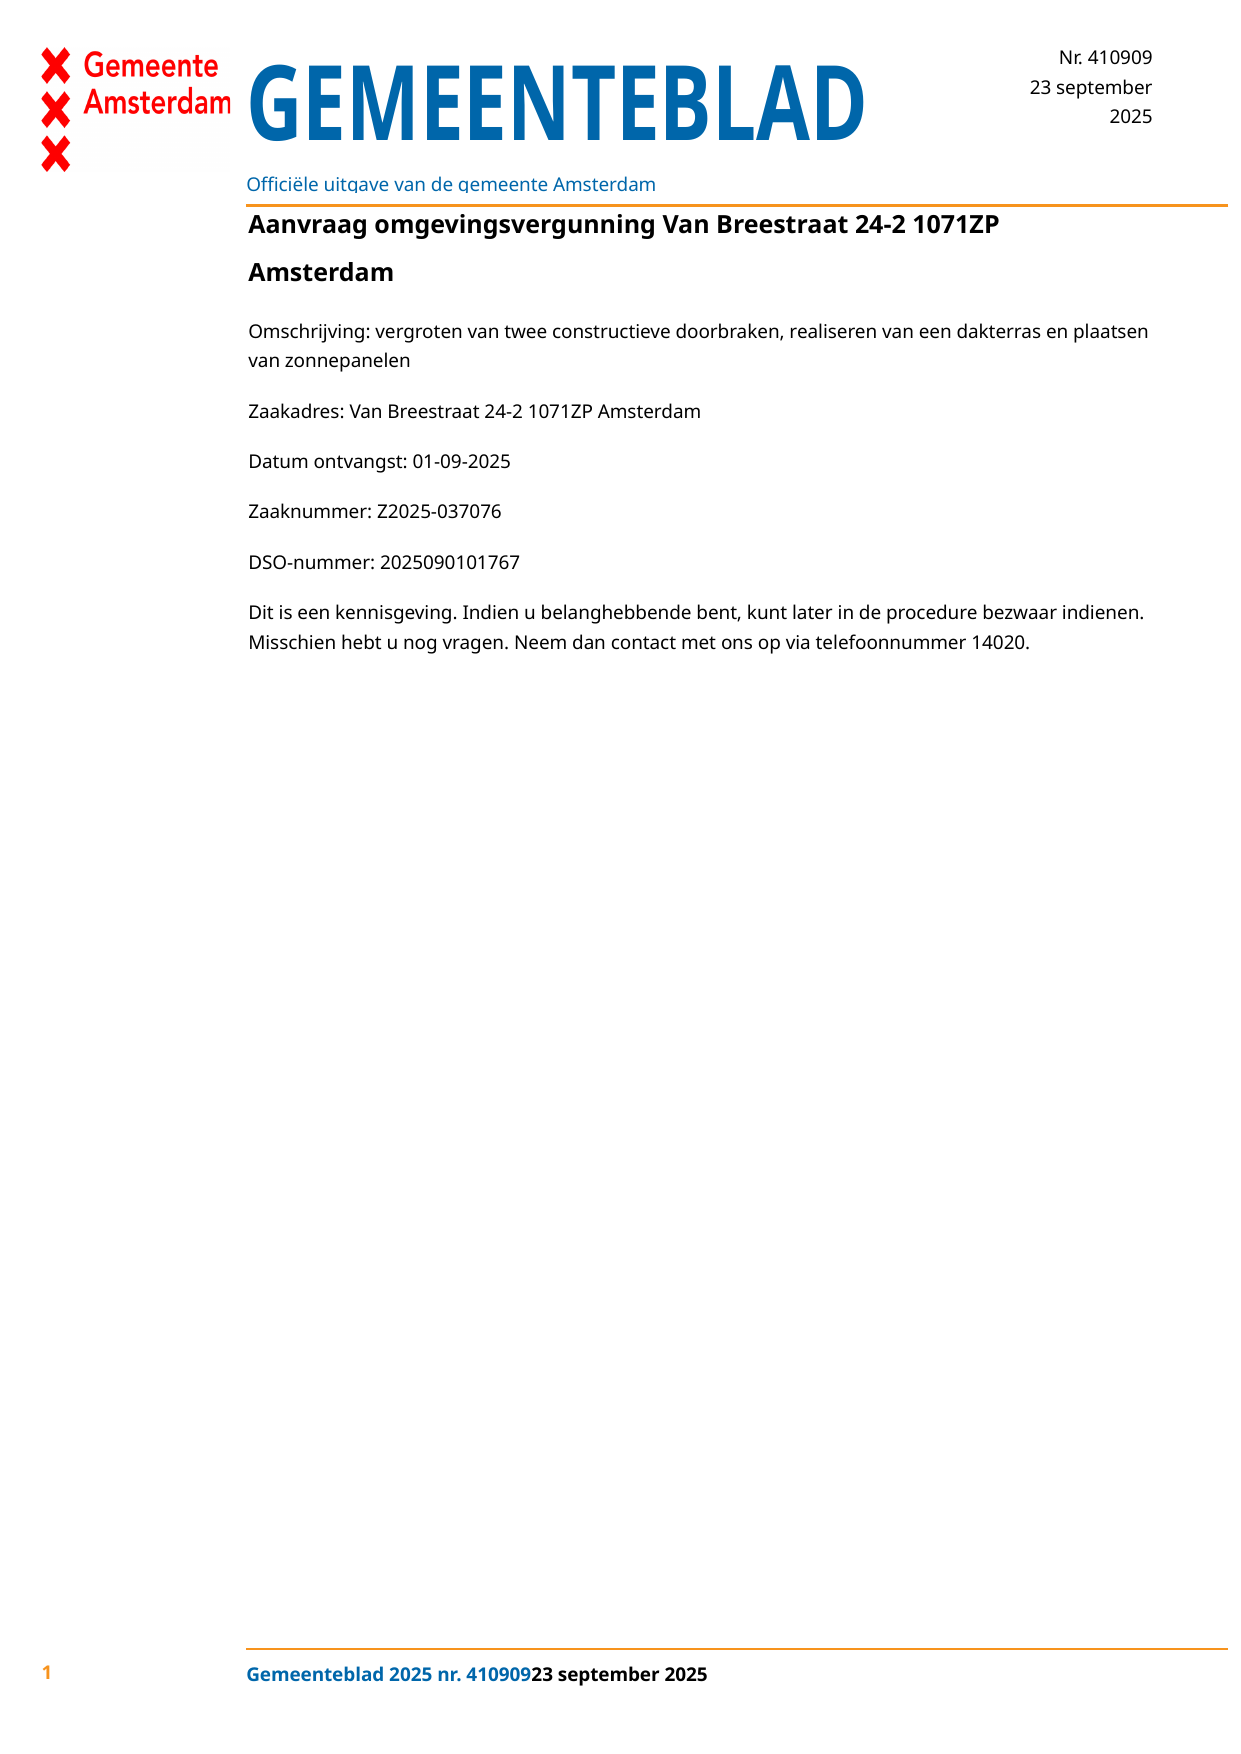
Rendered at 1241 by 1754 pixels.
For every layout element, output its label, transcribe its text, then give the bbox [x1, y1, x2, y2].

text Datum ontvangst: 01-09-2025 [248, 448, 1152, 474]
text Aanvraag omgevingsvergunning Van Breestraat 24-2 1071ZP Amsterdam [248, 207, 1152, 288]
text Zaaknummer: Z2025-037076 [248, 499, 1152, 524]
picture [41, 47, 231, 172]
text DSO-nummer: 2025090101767 [248, 549, 1152, 575]
text Omschrijving: vergroten van twee constructieve doorbraken, realiseren van een dakterras en plaatsen van zonnepanelen [248, 318, 1152, 373]
text Dit is een kennisgeving. Indien u belanghebbende bent, kunt later in de procedure bezwaar indienen. Misschien hebt u nog vragen. Neem dan contact met ons op via telefoonnummer 14020. [248, 599, 1152, 655]
text Zaakadres: Van Breestraat 24-2 1071ZP Amsterdam [248, 398, 1152, 424]
